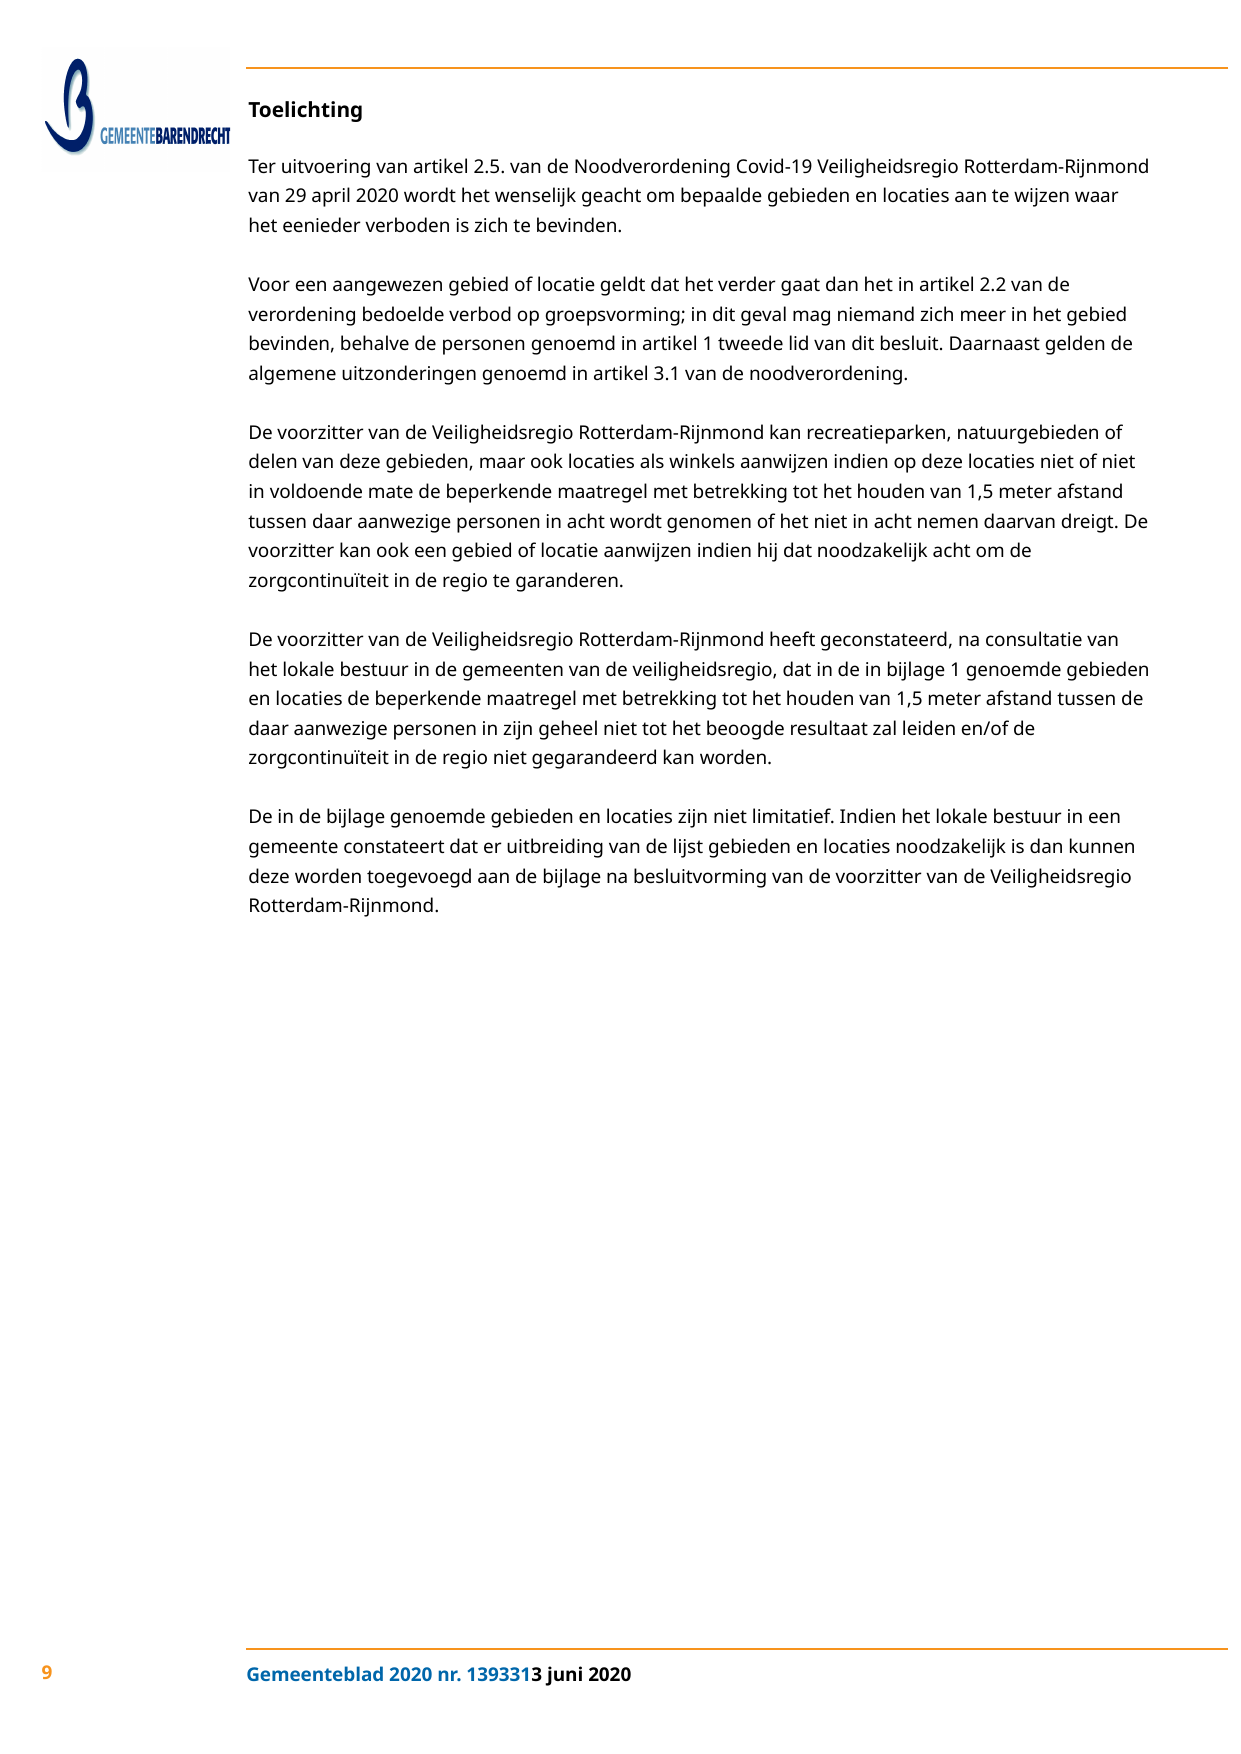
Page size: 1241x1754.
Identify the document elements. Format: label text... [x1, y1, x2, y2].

text Voor een aangewezen gebied of locatie geldt dat het verder gaat dan het in artikel 2.2 van de verordening bedoelde verbod op groepsvorming; in dit geval mag niemand zich meer in het gebied bevinden, behalve de personen genoemd in artikel 1 tweede lid van dit besluit. Daarnaast gelden de algemene uitzonderingen genoemd in artikel 3.1 van de noodverordening. [248, 271, 1152, 386]
text Ter uitvoering van artikel 2.5. van de Noodverordening Covid-19 Veiligheidsregio Rotterdam-Rijnmond van 29 april 2020 wordt het wenselijk geacht om bepaalde gebieden en locaties aan te wijzen waar het eenieder verboden is zich te bevinden. [248, 153, 1152, 238]
picture [41, 47, 231, 172]
text De voorzitter van de Veiligheidsregio Rotterdam-Rijnmond kan recreatieparken, natuurgebieden of delen van deze gebieden, maar ook locaties als winkels aanwijzen indien op deze locaties niet of niet in voldoende mate de beperkende maatregel met betrekking tot het houden van 1,5 meter afstand tussen daar aanwezige personen in acht wordt genomen of het niet in acht nemen daarvan dreigt. De voorzitter kan ook een gebied of locatie aanwijzen indien hij dat noodzakelijk acht om de zorgcontinuïteit in de regio te garanderen. [248, 419, 1152, 593]
text De voorzitter van de Veiligheidsregio Rotterdam-Rijnmond heeft geconstateerd, na consultatie van het lokale bestuur in de gemeenten van de veiligheidsregio, dat in de in bijlage 1 genoemde gebieden en locaties de beperkende maatregel met betrekking tot het houden van 1,5 meter afstand tussen de daar aanwezige personen in zijn geheel niet tot het beoogde resultaat zal leiden en/of de zorgcontinuïteit in de regio niet gegarandeerd kan worden. [248, 626, 1152, 770]
text De in de bijlage genoemde gebieden en locaties zijn niet limitatief. Indien het lokale bestuur in een gemeente constateert dat er uitbreiding van de lijst gebieden en locaties noodzakelijk is dan kunnen deze worden toegevoegd aan de bijlage na besluitvorming van de voorzitter van de Veiligheidsregio Rotterdam-Rijnmond. [248, 804, 1152, 918]
text Toelichting [248, 95, 1152, 123]
